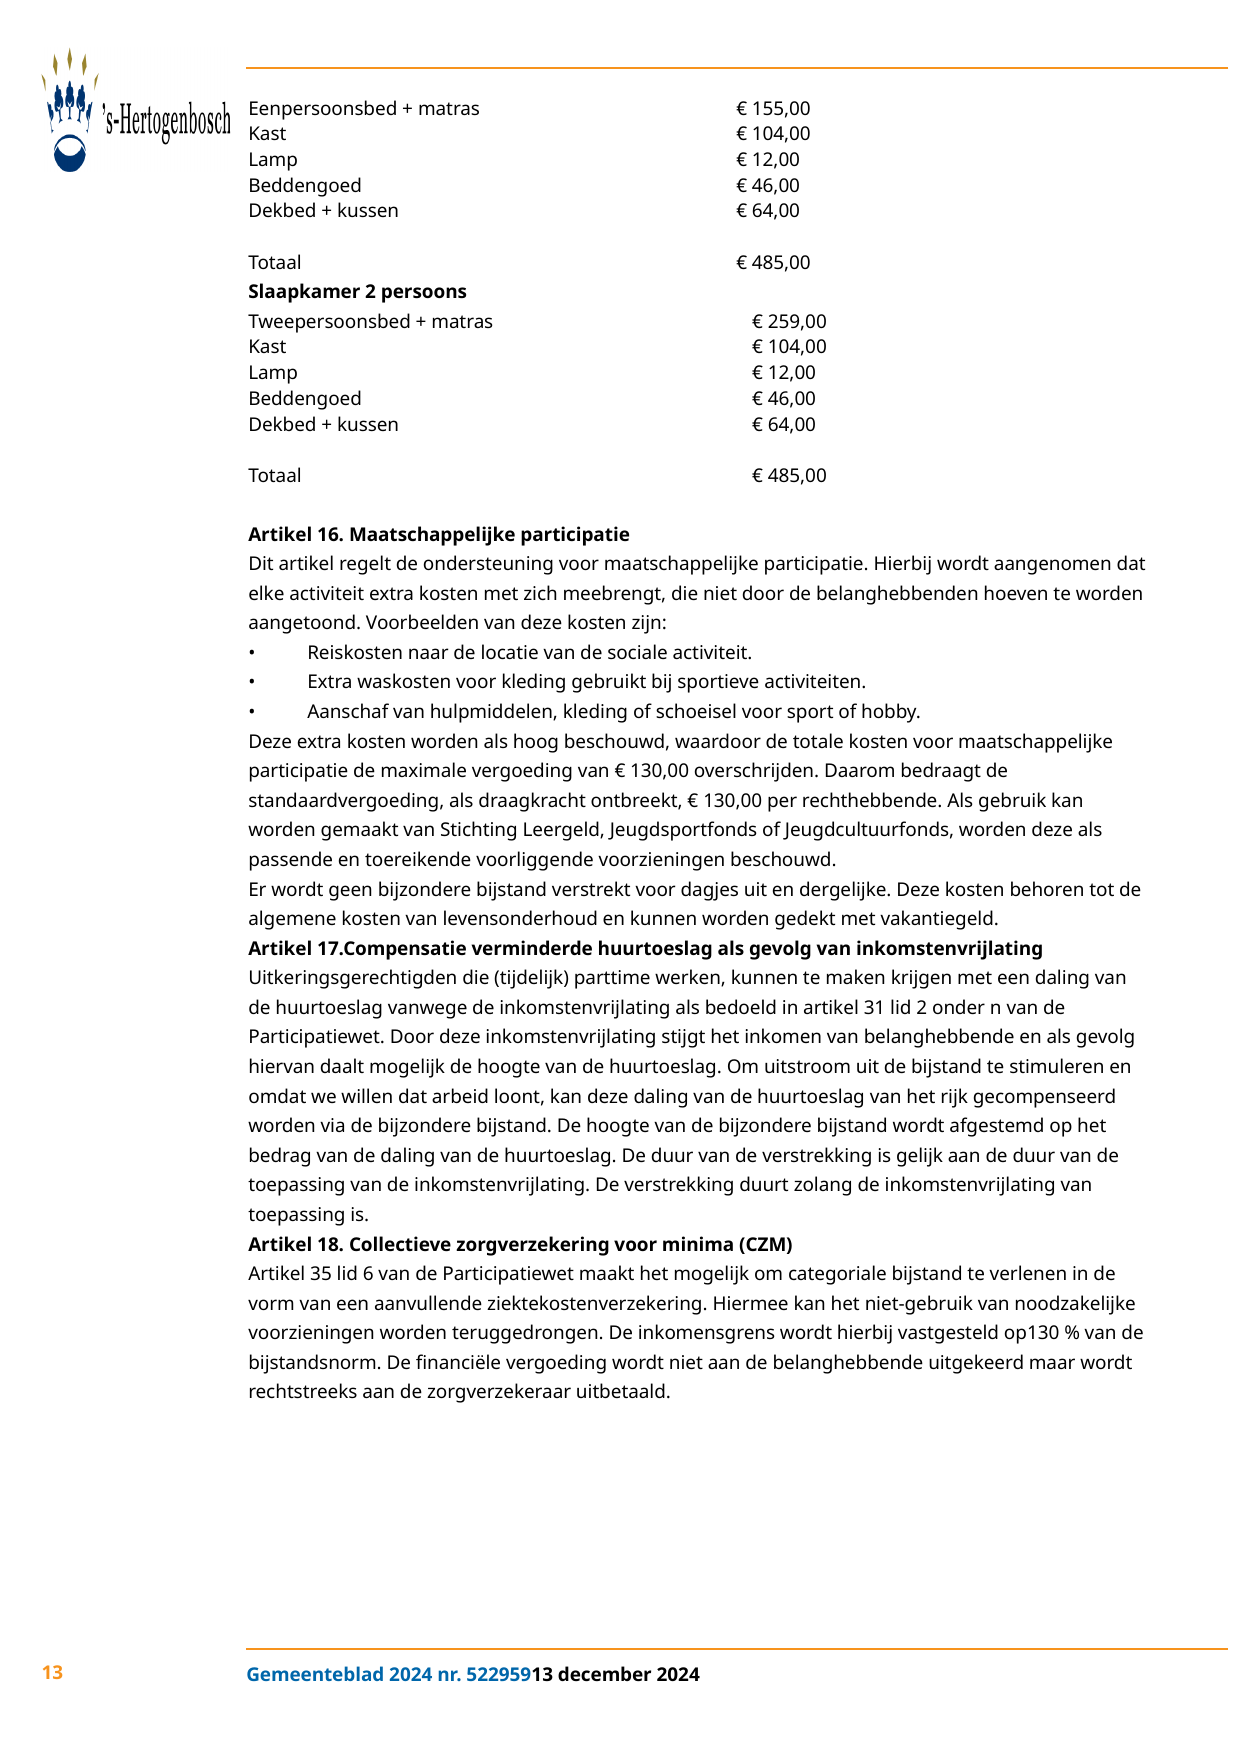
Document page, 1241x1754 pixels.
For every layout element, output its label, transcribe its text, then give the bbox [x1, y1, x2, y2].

text Er wordt geen bijzondere bijstand verstrekt voor dagjes uit en dergelijke. Deze kosten behoren tot de algemene kosten van levensonderhoud en kunnen worden gedekt met vakantiegeld. [248, 876, 1152, 931]
picture [41, 47, 231, 172]
table_cell Beddengoed [248, 172, 736, 198]
table_cell € 485,00 [736, 249, 1152, 275]
table_cell € 104,00 [736, 121, 1152, 146]
table_cell € 12,00 [752, 359, 1152, 385]
text Artikel 17.Compensatie verminderde huurtoeslag als gevolg van inkomstenvrijlating [248, 935, 1152, 961]
table_header € 259,00 [752, 308, 1152, 333]
table_cell € 64,00 [736, 198, 1152, 223]
table_cell [752, 436, 1152, 462]
table_header Tweepersoonsbed + matras [248, 308, 752, 333]
list Reiskosten naar de locatie van de sociale activiteit. [248, 639, 1152, 665]
table_cell € 12,00 [736, 146, 1152, 172]
table_cell € 46,00 [736, 172, 1152, 198]
table_cell Kast [248, 334, 752, 359]
table_cell Lamp [248, 359, 752, 385]
text Artikel 16. Maatschappelijke participatie [248, 521, 1152, 546]
table_cell [736, 224, 1152, 249]
text Artikel 35 lid 6 van de Participatiewet maakt het mogelijk om categoriale bijstand te verlenen in de vorm van een aanvullende ziektekostenverzekering. Hiermee kan het niet-gebruik van noodzakelijke voorzieningen worden teruggedrongen. De inkomensgrens wordt hierbij vastgesteld op130 % van de bijstandsnorm. De financiële vergoeding wordt niet aan de belanghebbende uitgekeerd maar wordt rechtstreeks aan de zorgverzekeraar uitbetaald. [248, 1260, 1152, 1404]
table_cell [248, 436, 752, 462]
text Slaapkamer 2 persoons [248, 278, 1152, 304]
table_cell [248, 224, 736, 249]
table_cell € 46,00 [752, 385, 1152, 411]
text Dit artikel regelt de ondersteuning voor maatschappelijke participatie. Hierbij wordt aangenomen dat elke activiteit extra kosten met zich meebrengt, die niet door de belanghebbenden hoeven te worden aangetoond. Voorbeelden van deze kosten zijn: [248, 550, 1152, 635]
table_cell Dekbed + kussen [248, 411, 752, 436]
table_cell € 64,00 [752, 411, 1152, 436]
table_cell Totaal [248, 462, 752, 488]
table_cell Beddengoed [248, 385, 752, 411]
text Artikel 18. Collectieve zorgverzekering voor minima (CZM) [248, 1231, 1152, 1256]
table_header € 155,00 [736, 95, 1152, 121]
list Extra waskosten voor kleding gebruikt bij sportieve activiteiten. [248, 669, 1152, 694]
table_cell Totaal [248, 249, 736, 275]
table_header Eenpersoonsbed + matras [248, 95, 736, 121]
text Deze extra kosten worden als hoog beschouwd, waardoor de totale kosten voor maatschappelijke participatie de maximale vergoeding van € 130,00 overschrijden. Daarom bedraagt de standaardvergoeding, als draagkracht ontbreekt, € 130,00 per rechthebbende. Als gebruik kan worden gemaakt van Stichting Leergeld, Jeugdsportfonds of Jeugdcultuurfonds, worden deze als passende en toereikende voorliggende voorzieningen beschouwd. [248, 728, 1152, 872]
text Uitkeringsgerechtigden die (tijdelijk) parttime werken, kunnen te maken krijgen met een daling van de huurtoeslag vanwege de inkomstenvrijlating als bedoeld in artikel 31 lid 2 onder n van de Participatiewet. Door deze inkomstenvrijlating stijgt het inkomen van belanghebbende en als gevolg hiervan daalt mogelijk de hoogte van de huurtoeslag. Om uitstroom uit de bijstand te stimuleren en omdat we willen dat arbeid loont, kan deze daling van de huurtoeslag van het rijk gecompenseerd worden via de bijzondere bijstand. De hoogte van de bijzondere bijstand wordt afgestemd op het bedrag van de daling van de huurtoeslag. De duur van de verstrekking is gelijk aan de duur van de toepassing van de inkomstenvrijlating. De verstrekking duurt zolang de inkomstenvrijlating van toepassing is. [248, 964, 1152, 1227]
table_cell Dekbed + kussen [248, 198, 736, 223]
list Aanschaf van hulpmiddelen, kleding of schoeisel voor sport of hobby. [248, 698, 1152, 724]
table_cell Kast [248, 121, 736, 146]
table_cell Lamp [248, 146, 736, 172]
table_cell € 104,00 [752, 334, 1152, 359]
table_cell € 485,00 [752, 462, 1152, 488]
